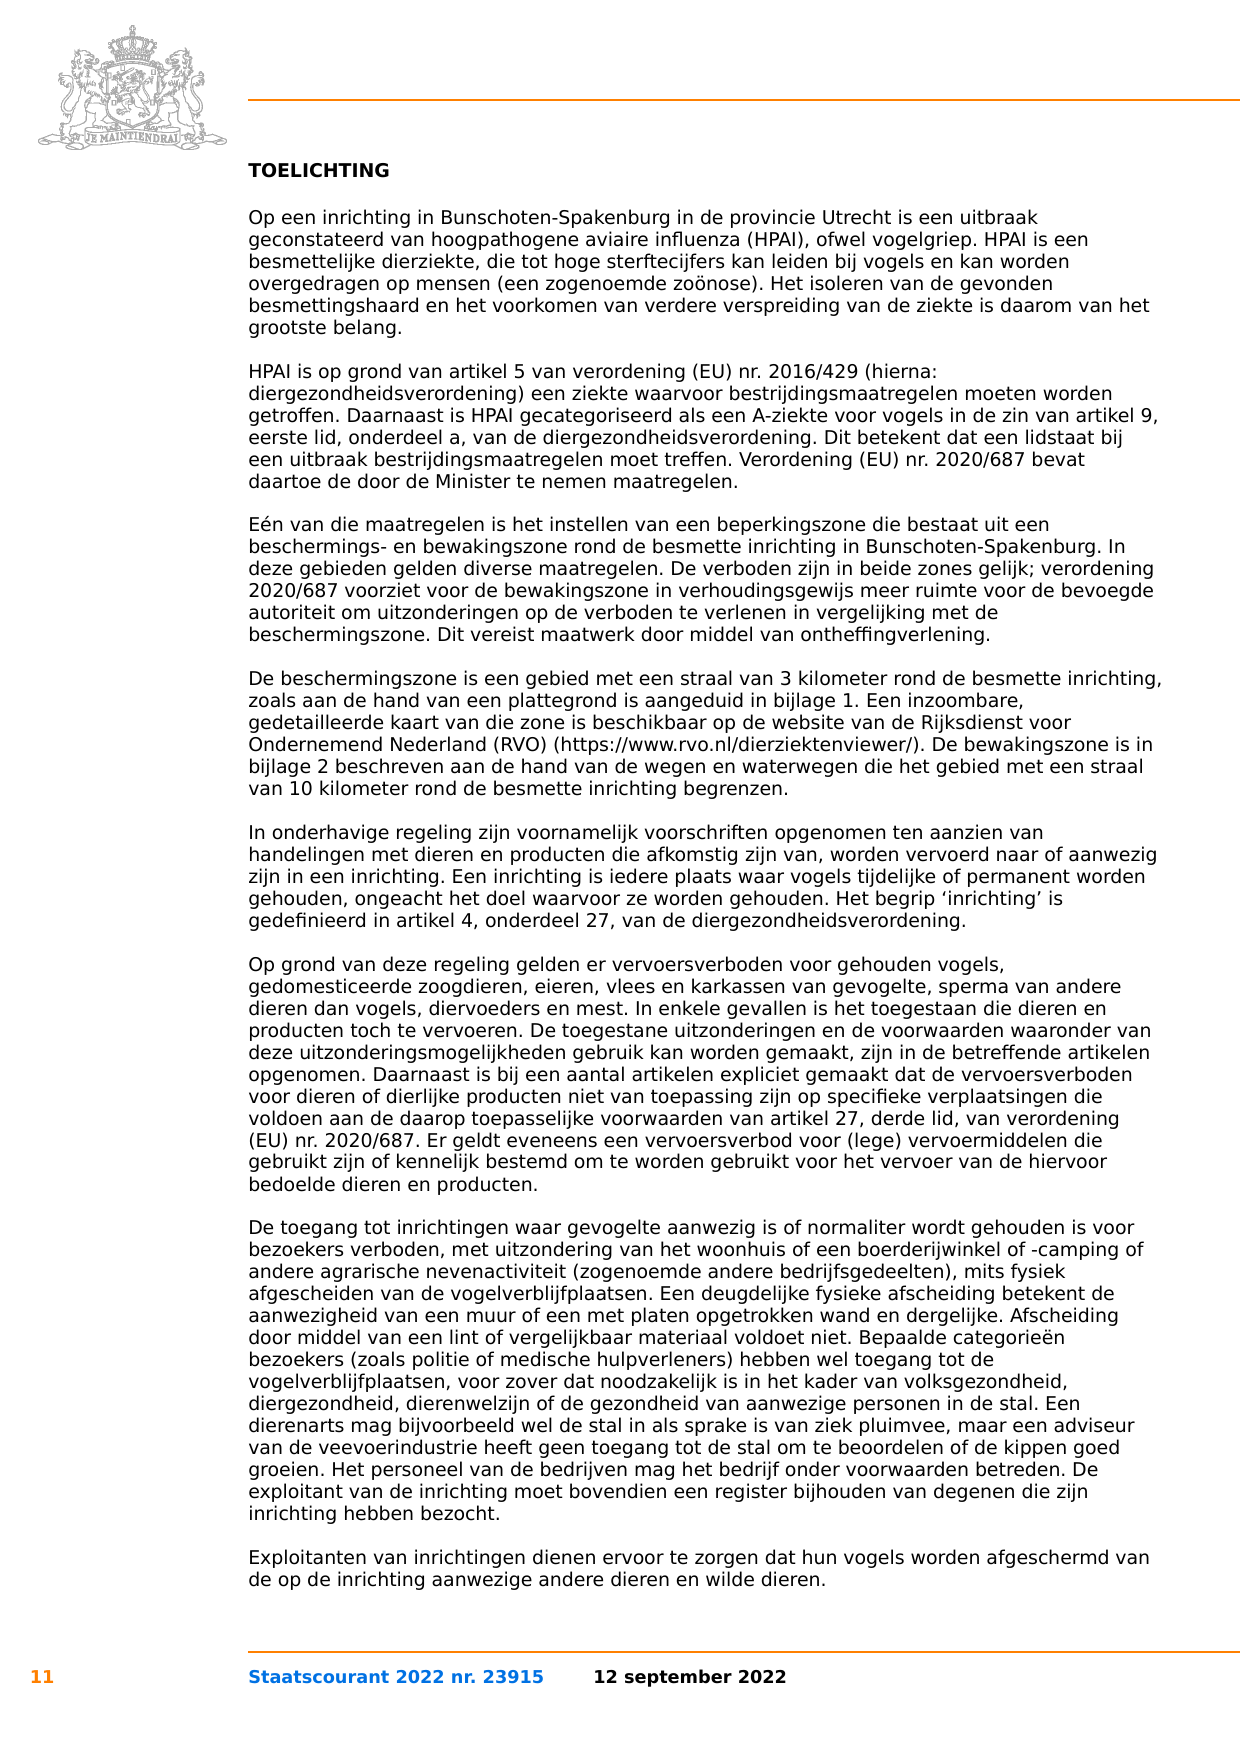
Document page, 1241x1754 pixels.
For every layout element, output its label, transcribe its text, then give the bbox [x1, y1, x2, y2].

text In onderhavige regeling zijn voornamelijk voorschriften opgenomen ten aanzien van handelingen met dieren en producten die afkomstig zijn van, worden vervoerd naar of aanwezig zijn in een inrichting. Een inrichting is iedere plaats waar vogels tijdelijke of permanent worden gehouden, ongeacht het doel waarvoor ze worden gehouden. Het begrip ‘inrichting’ is gedefinieerd in artikel 4, onderdeel 27, van de diergezondheidsverordening. [248, 822, 1163, 932]
picture [38, 25, 227, 150]
text Op grond van deze regeling gelden er vervoersverboden voor gehouden vogels, gedomesticeerde zoogdieren, eieren, vlees en karkassen van gevogelte, sperma van andere dieren dan vogels, diervoeders en mest. In enkele gevallen is het toegestaan die dieren en producten toch te vervoeren. De toegestane uitzonderingen en de voorwaarden waaronder van deze uitzonderingsmogelijkheden gebruik kan worden gemaakt, zijn in de betreffende artikelen opgenomen. Daarnaast is bij een aantal artikelen expliciet gemaakt dat de vervoersverboden voor dieren of dierlijke producten niet van toepassing zijn op specifieke verplaatsingen die voldoen aan de daarop toepasselijke voorwaarden van artikel 27, derde lid, van verordening (EU) nr. 2020/687. Er geldt eveneens een vervoersverbod voor (lege) vervoermiddelen die gebruikt zijn of kennelijk bestemd om te worden gebruikt voor het vervoer van de hiervoor bedoelde dieren en producten. [248, 954, 1163, 1195]
text Exploitanten van inrichtingen dienen ervoor te zorgen dat hun vogels worden afgeschermd van de op de inrichting aanwezige andere dieren en wilde dieren. [248, 1547, 1163, 1591]
text Op een inrichting in Bunschoten-Spakenburg in de provincie Utrecht is een uitbraak geconstateerd van hoogpathogene aviaire influenza (HPAI), ofwel vogelgriep. HPAI is een besmettelijke dierziekte, die tot hoge sterftecijfers kan leiden bij vogels en kan worden overgedragen op mensen (een zogenoemde zoönose). Het isoleren van de gevonden besmettingshaard en het voorkomen van verdere verspreiding van de ziekte is daarom van het grootste belang. [248, 207, 1163, 339]
text Eén van die maatregelen is het instellen van een beperkingszone die bestaat uit een beschermings- en bewakingszone rond de besmette inrichting in Bunschoten-Spakenburg. In deze gebieden gelden diverse maatregelen. De verboden zijn in beide zones gelijk; verordening 2020/687 voorziet voor de bewakingszone in verhoudingsgewijs meer ruimte voor de bevoegde autoriteit om uitzonderingen op de verboden te verlenen in vergelijking met de beschermingszone. Dit vereist maatwerk door middel van ontheffingverlening. [248, 514, 1163, 646]
text De beschermingszone is een gebied met een straal van 3 kilometer rond de besmette inrichting, zoals aan de hand van een plattegrond is aangeduid in bijlage 1. Een inzoombare, gedetailleerde kaart van die zone is beschikbaar op de website van de Rijksdienst voor Ondernemend Nederland (RVO) (https://www.rvo.nl/dierziektenviewer/). De bewakingszone is in bijlage 2 beschreven aan de hand van de wegen en waterwegen die het gebied met een straal van 10 kilometer rond de besmette inrichting begrenzen. [248, 668, 1163, 800]
text HPAI is op grond van artikel 5 van verordening (EU) nr. 2016/429 (hierna: diergezondheidsverordening) een ziekte waarvoor bestrijdingsmaatregelen moeten worden getroffen. Daarnaast is HPAI gecategoriseerd als een A-ziekte voor vogels in de zin van artikel 9, eerste lid, onderdeel a, van de diergezondheidsverordening. Dit betekent dat een lidstaat bij een uitbraak bestrijdingsmaatregelen moet treffen. Verordening (EU) nr. 2020/687 bevat daartoe de door de Minister te nemen maatregelen. [248, 361, 1163, 492]
text De toegang tot inrichtingen waar gevogelte aanwezig is of normaliter wordt gehouden is voor bezoekers verboden, met uitzondering van het woonhuis of een boerderijwinkel of -camping of andere agrarische nevenactiviteit (zogenoemde andere bedrijfsgedeelten), mits fysiek afgescheiden van de vogelverblijfplaatsen. Een deugdelijke fysieke afscheiding betekent de aanwezigheid van een muur of een met platen opgetrokken wand en dergelijke. Afscheiding door middel van een lint of vergelijkbaar materiaal voldoet niet. Bepaalde categorieën bezoekers (zoals politie of medische hulpverleners) hebben wel toegang tot de vogelverblijfplaatsen, voor zover dat noodzakelijk is in het kader van volksgezondheid, diergezondheid, dierenwelzijn of de gezondheid van aanwezige personen in de stal. Een dierenarts mag bijvoorbeeld wel de stal in als sprake is van ziek pluimvee, maar een adviseur van de veevoerindustrie heeft geen toegang tot de stal om te beoordelen of de kippen goed groeien. Het personeel van de bedrijven mag het bedrijf onder voorwaarden betreden. De exploitant van de inrichting moet bovendien een register bijhouden van degenen die zijn inrichting hebben bezocht. [248, 1217, 1163, 1525]
subtitle TOELICHTING [248, 160, 1163, 182]
